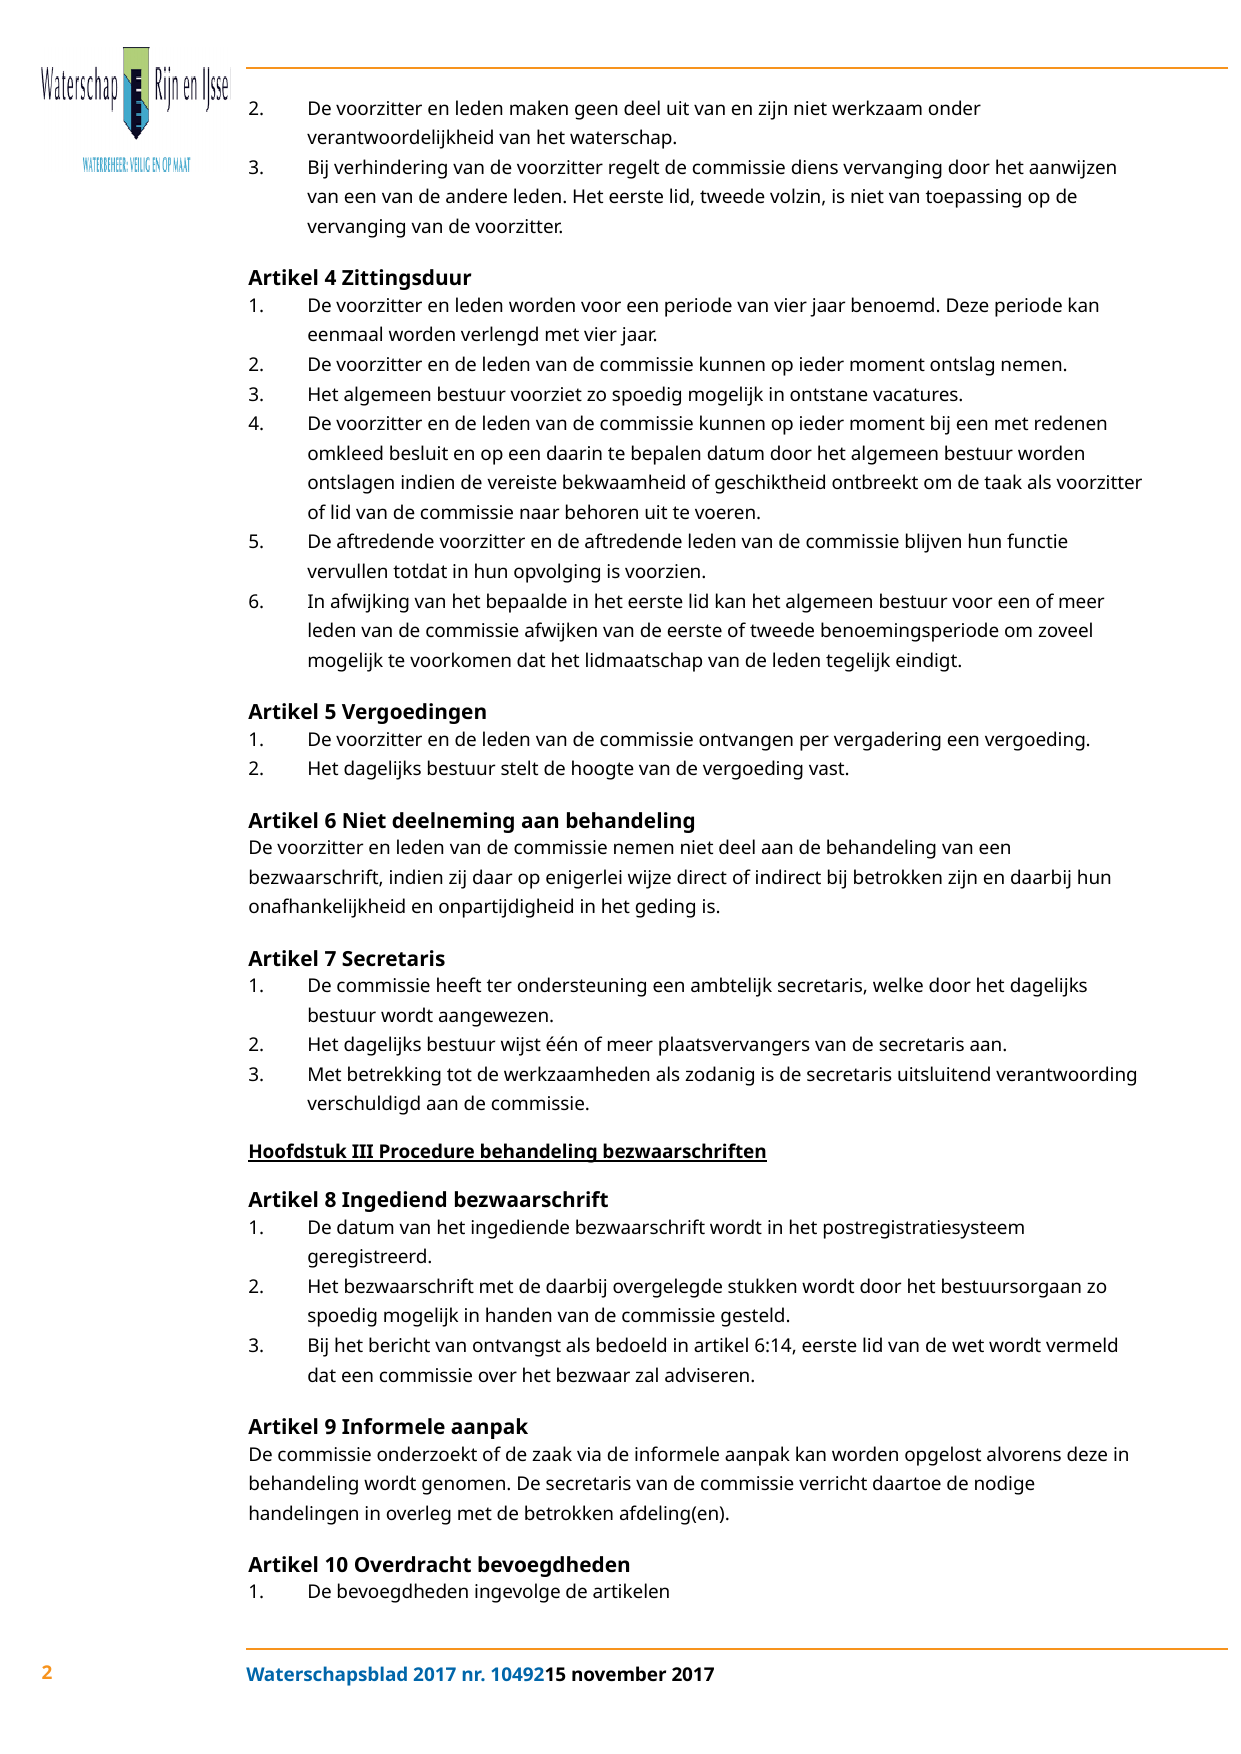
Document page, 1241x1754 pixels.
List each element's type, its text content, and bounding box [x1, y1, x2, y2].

text Artikel 10 Overdracht bevoegdheden [248, 1550, 1152, 1579]
list De voorzitter en leden maken geen deel uit van en zijn niet werkzaam onder verantwoordelijkheid van het waterschap. [248, 95, 1152, 150]
list De bevoegdheden ingevolge de artikelen [248, 1579, 1152, 1604]
list Het dagelijks bestuur wijst één of meer plaatsvervangers van de secretaris aan. [248, 1031, 1152, 1057]
list Het algemeen bestuur voorziet zo spoedig mogelijk in ontstane vacatures. [248, 381, 1152, 406]
text Artikel 4 Zittingsduur [248, 263, 1152, 292]
list De aftredende voorzitter en de aftredende leden van de commissie blijven hun functie vervullen totdat in hun opvolging is voorzien. [248, 529, 1152, 584]
list De voorzitter en de leden van de commissie kunnen op ieder moment ontslag nemen. [248, 351, 1152, 377]
text Artikel 8 Ingediend bezwaarschrift [248, 1186, 1152, 1214]
list De datum van het ingediende bezwaarschrift wordt in het postregistratiesysteem geregistreerd. [248, 1214, 1152, 1269]
list Met betrekking tot de werkzaamheden als zodanig is de secretaris uitsluitend verantwoording verschuldigd aan de commissie. [248, 1061, 1152, 1116]
text De commissie onderzoekt of de zaak via de informele aanpak kan worden opgelost alvorens deze in behandeling wordt genomen. De secretaris van de commissie verricht daartoe de nodige handelingen in overleg met de betrokken afdeling(en). [248, 1441, 1152, 1526]
text Artikel 6 Niet deelneming aan behandeling [248, 806, 1152, 834]
list De voorzitter en de leden van de commissie kunnen op ieder moment bij een met redenen omkleed besluit en op een daarin te bepalen datum door het algemeen bestuur worden ontslagen indien de vereiste bekwaamheid of geschiktheid ontbreekt om de taak als voorzitter of lid van de commissie naar behoren uit te voeren. [248, 410, 1152, 525]
text Hoofdstuk III Procedure behandeling bezwaarschriften [248, 1136, 1152, 1165]
list De voorzitter en leden worden voor een periode van vier jaar benoemd. Deze periode kan eenmaal worden verlengd met vier jaar. [248, 292, 1152, 347]
text Artikel 9 Informele aanpak [248, 1412, 1152, 1441]
text Artikel 7 Secretaris [248, 944, 1152, 972]
picture [41, 47, 231, 172]
text De voorzitter en leden van de commissie nemen niet deel aan de behandeling van een bezwaarschrift, indien zij daar op enigerlei wijze direct of indirect bij betrokken zijn en daarbij hun onafhankelijkheid en onpartijdigheid in het geding is. [248, 834, 1152, 919]
list Bij het bericht van ontvangst als bedoeld in artikel 6:14, eerste lid van de wet wordt vermeld dat een commissie over het bezwaar zal adviseren. [248, 1332, 1152, 1388]
list Het dagelijks bestuur stelt de hoogte van de vergoeding vast. [248, 755, 1152, 781]
list De commissie heeft ter ondersteuning een ambtelijk secretaris, welke door het dagelijks bestuur wordt aangewezen. [248, 972, 1152, 1028]
list Bij verhindering van de voorzitter regelt de commissie diens vervanging door het aanwijzen van een van de andere leden. Het eerste lid, tweede volzin, is niet van toepassing op de vervanging van de voorzitter. [248, 154, 1152, 239]
list In afwijking van het bepaalde in het eerste lid kan het algemeen bestuur voor een of meer leden van de commissie afwijken van de eerste of tweede benoemingsperiode om zoveel mogelijk te voorkomen dat het lidmaatschap van de leden tegelijk eindigt. [248, 588, 1152, 673]
list De voorzitter en de leden van de commissie ontvangen per vergadering een vergoeding. [248, 726, 1152, 752]
list Het bezwaarschrift met de daarbij overgelegde stukken wordt door het bestuursorgaan zo spoedig mogelijk in handen van de commissie gesteld. [248, 1273, 1152, 1328]
text Artikel 5 Vergoedingen [248, 697, 1152, 726]
